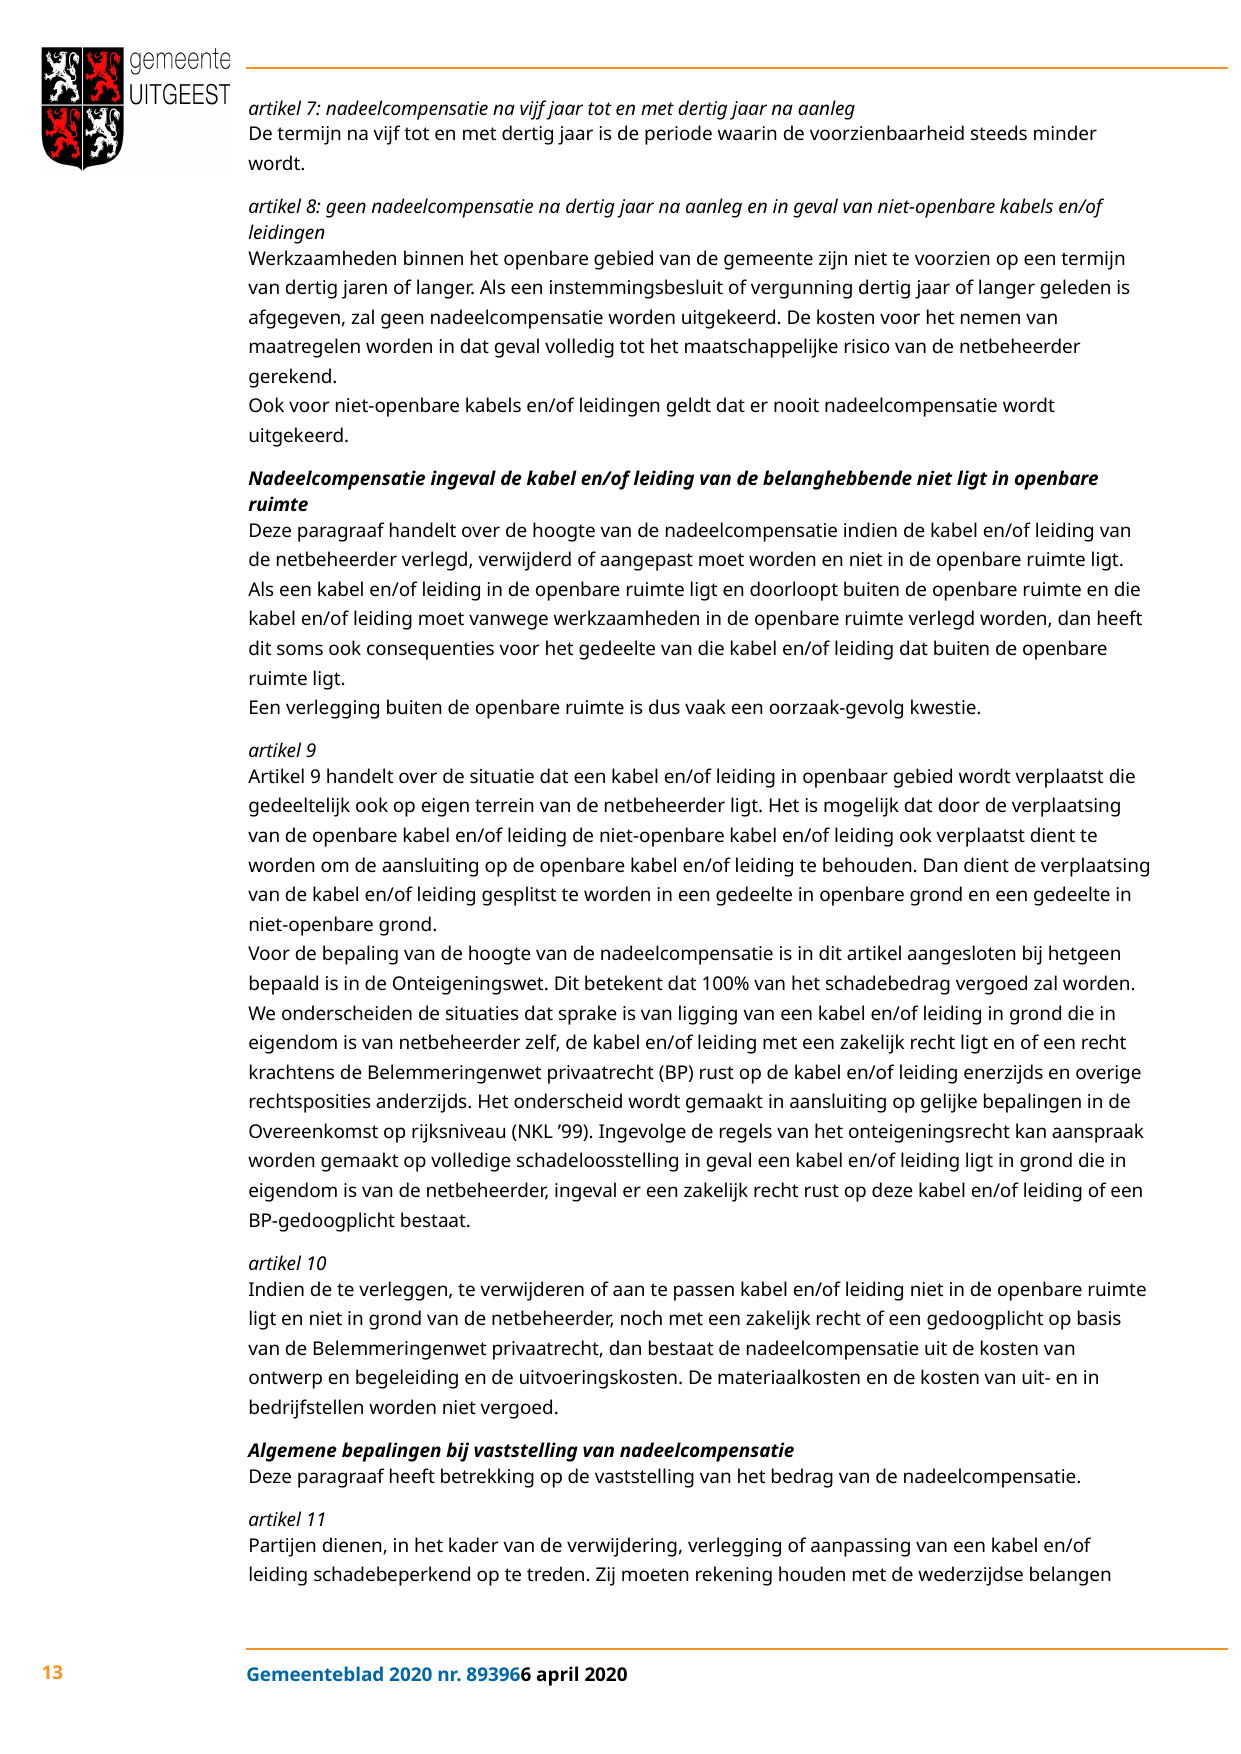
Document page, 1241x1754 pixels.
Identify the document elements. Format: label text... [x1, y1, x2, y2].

text Een verlegging buiten de openbare ruimte is dus vaak een oorzaak-gevolg kwestie. [248, 694, 1152, 720]
text artikel 9 [248, 737, 1152, 763]
text Algemene bepalingen bij vaststelling van nadeelcompensatie [248, 1437, 1152, 1463]
text Deze paragraaf handelt over de hoogte van de nadeelcompensatie indien de kabel en/of leiding van de netbeheerder verlegd, verwijderd of aangepast moet worden en niet in de openbare ruimte ligt. [248, 517, 1152, 572]
text Voor de bepaling van de hoogte van de nadeelcompensatie is in dit artikel aangesloten bij hetgeen bepaald is in de Onteigeningswet. Dit betekent dat 100% van het schadebedrag vergoed zal worden. [248, 941, 1152, 996]
text artikel 8: geen nadeelcompensatie na dertig jaar na aanleg en in geval van niet-openbare kabels en/of leidingen [248, 193, 1152, 245]
text Als een kabel en/of leiding in de openbare ruimte ligt en doorloopt buiten de openbare ruimte en die kabel en/of leiding moet vanwege werkzaamheden in de openbare ruimte verlegd worden, dan heeft dit soms ook consequenties voor het gedeelte van die kabel en/of leiding dat buiten de openbare ruimte ligt. [248, 576, 1152, 690]
text Werkzaamheden binnen het openbare gebied van de gemeente zijn niet te voorzien op een termijn van dertig jaren of langer. Als een instemmingsbesluit of vergunning dertig jaar of langer geleden is afgegeven, zal geen nadeelcompensatie worden uitgekeerd. De kosten voor het nemen van maatregelen worden in dat geval volledig tot het maatschappelijke risico van de netbeheerder gerekend. [248, 245, 1152, 389]
text artikel 7: nadeelcompensatie na vijf jaar tot en met dertig jaar na aanleg [248, 95, 1152, 121]
text Indien de te verleggen, te verwijderen of aan te passen kabel en/of leiding niet in de openbare ruimte ligt en niet in grond van de netbeheerder, noch met een zakelijk recht of een gedoogplicht op basis van de Belemmeringenwet privaatrecht, dan bestaat de nadeelcompensatie uit de kosten van ontwerp en begeleiding en de uitvoeringskosten. De materiaalkosten en de kosten van uit- en in bedrijfstellen worden niet vergoed. [248, 1276, 1152, 1420]
text De termijn na vijf tot en met dertig jaar is de periode waarin de voorzienbaarheid steeds minder wordt. [248, 121, 1152, 176]
text artikel 11 [248, 1506, 1152, 1532]
text Ook voor niet-openbare kabels en/of leidingen geldt dat er nooit nadeelcompensatie wordt uitgekeerd. [248, 393, 1152, 448]
text Deze paragraaf heeft betrekking op de vaststelling van het bedrag van de nadeelcompensatie. [248, 1463, 1152, 1489]
picture [41, 47, 231, 172]
text Partijen dienen, in het kader van de verwijdering, verlegging of aanpassing van een kabel en/of leiding schadebeperkend op te treden. Zij moeten rekening houden met de wederzijdse belangen [248, 1532, 1152, 1587]
text Artikel 9 handelt over de situatie dat een kabel en/of leiding in openbaar gebied wordt verplaatst die gedeeltelijk ook op eigen terrein van de netbeheerder ligt. Het is mogelijk dat door de verplaatsing van de openbare kabel en/of leiding de niet-openbare kabel en/of leiding ook verplaatst dient te worden om de aansluiting op de openbare kabel en/of leiding te behouden. Dan dient de verplaatsing van de kabel en/of leiding gesplitst te worden in een gedeelte in openbare grond en een gedeelte in niet-openbare grond. [248, 763, 1152, 937]
text We onderscheiden de situaties dat sprake is van ligging van een kabel en/of leiding in grond die in eigendom is van netbeheerder zelf, de kabel en/of leiding met een zakelijk recht ligt en of een recht krachtens de Belemmeringenwet privaatrecht (BP) rust op de kabel en/of leiding enerzijds en overige rechtsposities anderzijds. Het onderscheid wordt gemaakt in aansluiting op gelijke bepalingen in de Overeenkomst op rijksniveau (NKL ’99). Ingevolge de regels van het onteigeningsrecht kan aanspraak worden gemaakt op volledige schadeloosstelling in geval een kabel en/of leiding ligt in grond die in eigendom is van de netbeheerder, ingeval er een zakelijk recht rust op deze kabel en/of leiding of een BP-gedoogplicht bestaat. [248, 1000, 1152, 1233]
text artikel 10 [248, 1250, 1152, 1276]
text Nadeelcompensatie ingeval de kabel en/of leiding van de belanghebbende niet ligt in openbare ruimte [248, 465, 1152, 517]
